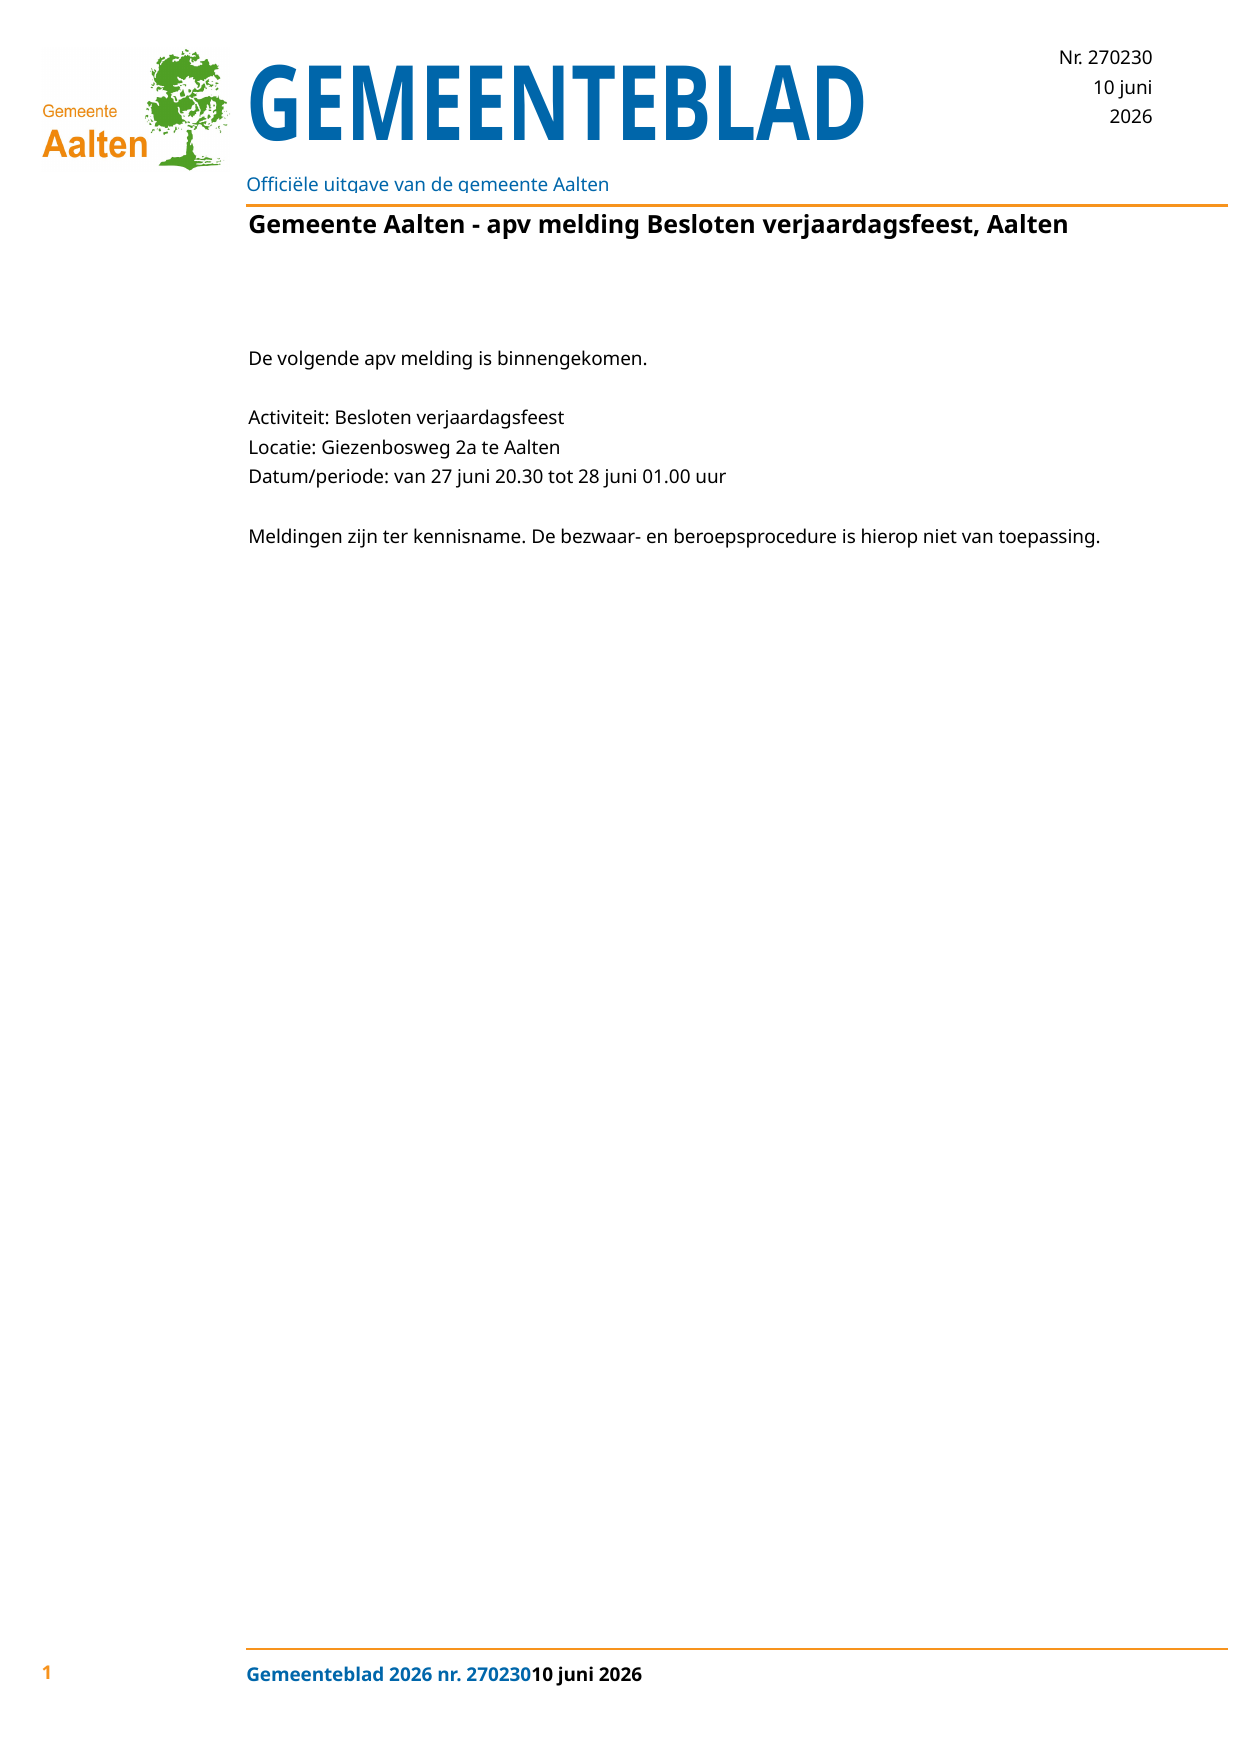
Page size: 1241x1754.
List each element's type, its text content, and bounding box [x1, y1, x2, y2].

text Meldingen zijn ter kennisname. De bezwaar- en beroepsprocedure is hierop niet van toepassing. [248, 523, 1152, 548]
text Activiteit: Besloten verjaardagsfeest [248, 404, 1152, 430]
picture [41, 47, 231, 172]
text Locatie: Giezenbosweg 2a te Aalten [248, 434, 1152, 460]
text De volgende apv melding is binnengekomen. [248, 345, 1152, 371]
text Datum/periode: van 27 juni 20.30 tot 28 juni 01.00 uur [248, 464, 1152, 489]
text Gemeente Aalten - apv melding Besloten verjaardagsfeest, Aalten [248, 207, 1152, 241]
